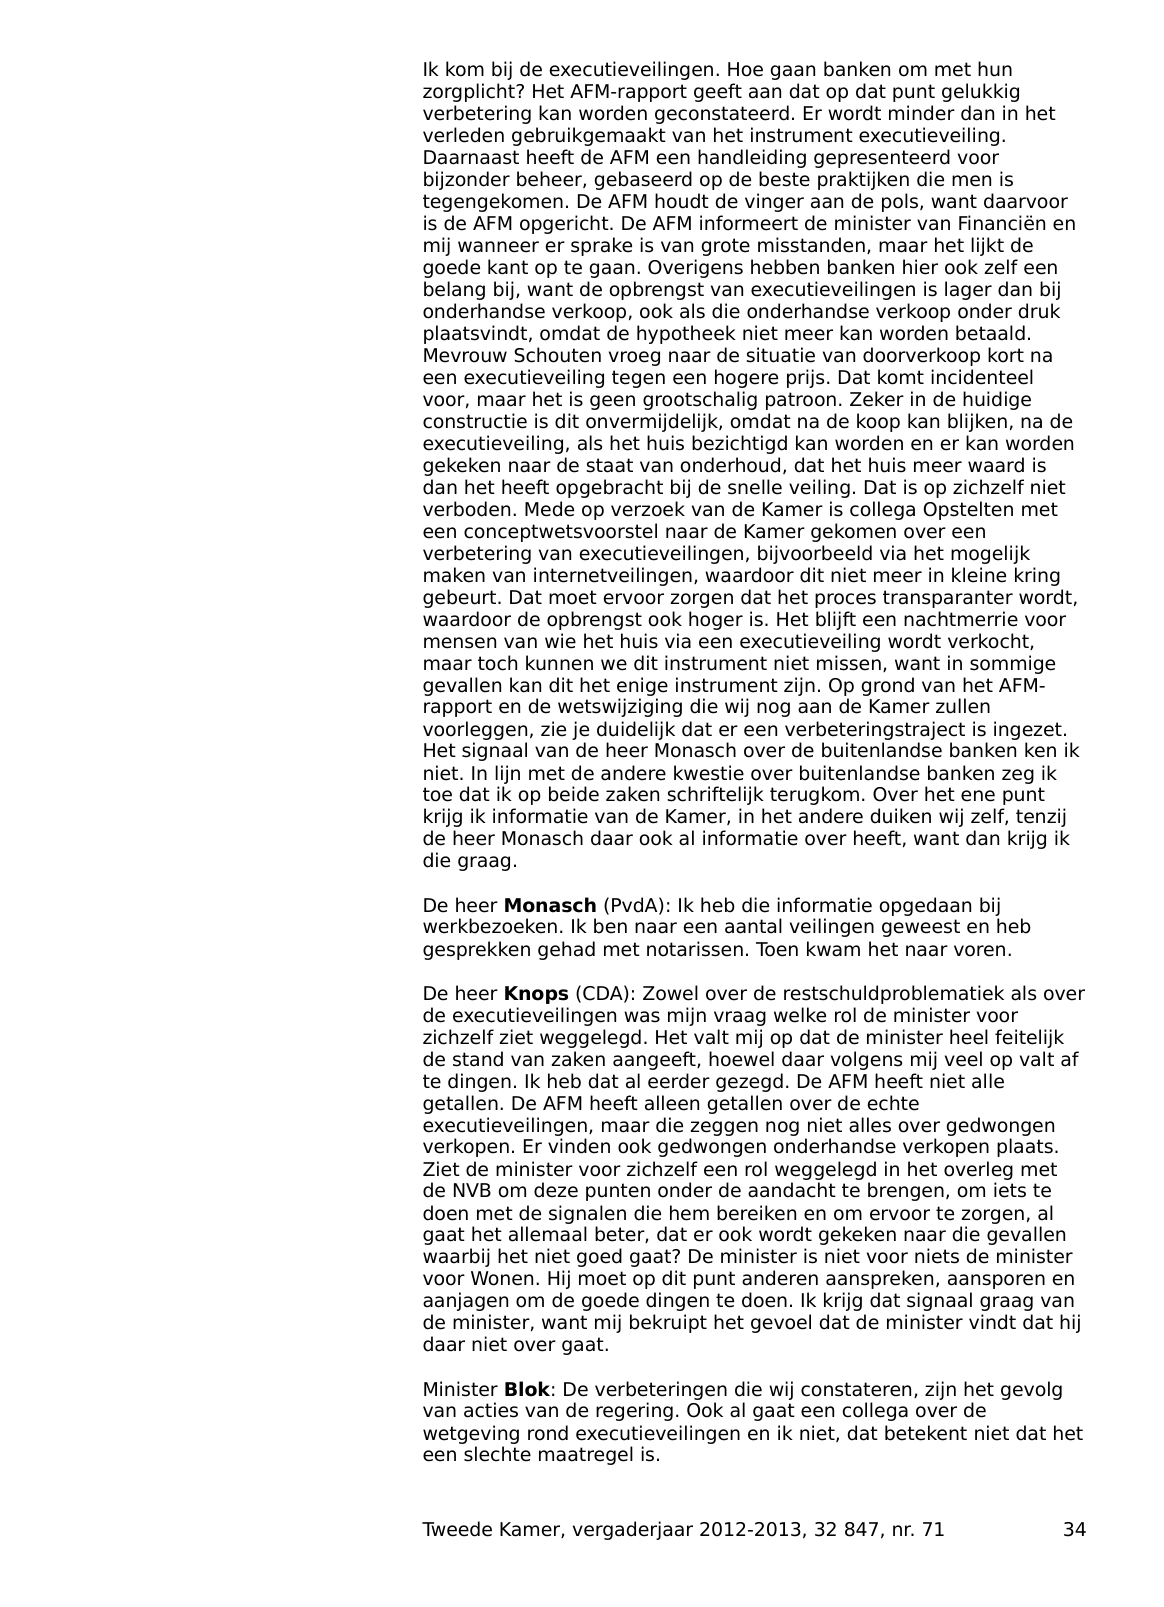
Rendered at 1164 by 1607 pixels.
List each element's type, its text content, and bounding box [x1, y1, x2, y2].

text De heer Knops (CDA): Zowel over de restschuldproblematiek als over de executieveilingen was mijn vraag welke rol de minister voor zichzelf ziet weggelegd. Het valt mij op dat de minister heel feitelijk de stand van zaken aangeeft, hoewel daar volgens mij veel op valt af te dingen. Ik heb dat al eerder gezegd. De AFM heeft niet alle getallen. De AFM heeft alleen getallen over de echte executieveilingen, maar die zeggen nog niet alles over gedwongen verkopen. Er vinden ook gedwongen onderhandse verkopen plaats. Ziet de minister voor zichzelf een rol weggelegd in het overleg met de NVB om deze punten onder de aandacht te brengen, om iets te doen met de signalen die hem bereiken en om ervoor te zorgen, al gaat het allemaal beter, dat er ook wordt gekeken naar die gevallen waarbij het niet goed gaat? De minister is niet voor niets de minister voor Wonen. Hij moet op dit punt anderen aanspreken, aansporen en aanjagen om de goede dingen te doen. Ik krijg dat signaal graag van de minister, want mij bekruipt het gevoel dat de minister vindt dat hij daar niet over gaat. [422, 983, 1087, 1356]
text De heer Monasch (PvdA): Ik heb die informatie opgedaan bij werkbezoeken. Ik ben naar een aantal veilingen geweest en heb gesprekken gehad met notarissen. Toen kwam het naar voren. [422, 894, 1087, 960]
text Mevrouw Schouten vroeg naar de situatie van doorverkoop kort na een executieveiling tegen een hogere prijs. Dat komt incidenteel voor, maar het is geen grootschalig patroon. Zeker in de huidige constructie is dit onvermijdelijk, omdat na de koop kan blijken, na de executieveiling, als het huis bezichtigd kan worden en er kan worden gekeken naar de staat van onderhoud, dat het huis meer waard is dan het heeft opgebracht bij de snelle veiling. Dat is op zichzelf niet verboden. Mede op verzoek van de Kamer is collega Opstelten met een conceptwetsvoorstel naar de Kamer gekomen over een verbetering van executieveilingen, bijvoorbeeld via het mogelijk maken van internetveilingen, waardoor dit niet meer in kleine kring gebeurt. Dat moet ervoor zorgen dat het proces transparanter wordt, waardoor de opbrengst ook hoger is. Het blijft een nachtmerrie voor mensen van wie het huis via een executieveiling wordt verkocht, maar toch kunnen we dit instrument niet missen, want in sommige gevallen kan dit het enige instrument zijn. Op grond van het AFM-rapport en de wetswijziging die wij nog aan de Kamer zullen voorleggen, zie je duidelijk dat er een verbeteringstraject is ingezet. [422, 345, 1087, 740]
text Minister Blok: De verbeteringen die wij constateren, zijn het gevolg van acties van de regering. Ook al gaat een collega over de wetgeving rond executieveilingen en ik niet, dat betekent niet dat het een slechte maatregel is. [422, 1378, 1087, 1466]
text Het signaal van de heer Monasch over de buitenlandse banken ken ik niet. In lijn met de andere kwestie over buitenlandse banken zeg ik toe dat ik op beide zaken schriftelijk terugkom. Over het ene punt krijg ik informatie van de Kamer, in het andere duiken wij zelf, tenzij de heer Monasch daar ook al informatie over heeft, want dan krijg ik die graag. [422, 740, 1087, 872]
text Ik kom bij de executieveilingen. Hoe gaan banken om met hun zorgplicht? Het AFM-rapport geeft aan dat op dat punt gelukkig verbetering kan worden geconstateerd. Er wordt minder dan in het verleden gebruikgemaakt van het instrument executieveiling. Daarnaast heeft de AFM een handleiding gepresenteerd voor bijzonder beheer, gebaseerd op de beste praktijken die men is tegengekomen. De AFM houdt de vinger aan de pols, want daarvoor is de AFM opgericht. De AFM informeert de minister van Financiën en mij wanneer er sprake is van grote misstanden, maar het lijkt de goede kant op te gaan. Overigens hebben banken hier ook zelf een belang bij, want de opbrengst van executieveilingen is lager dan bij onderhandse verkoop, ook als die onderhandse verkoop onder druk plaatsvindt, omdat de hypotheek niet meer kan worden betaald. [422, 59, 1087, 345]
